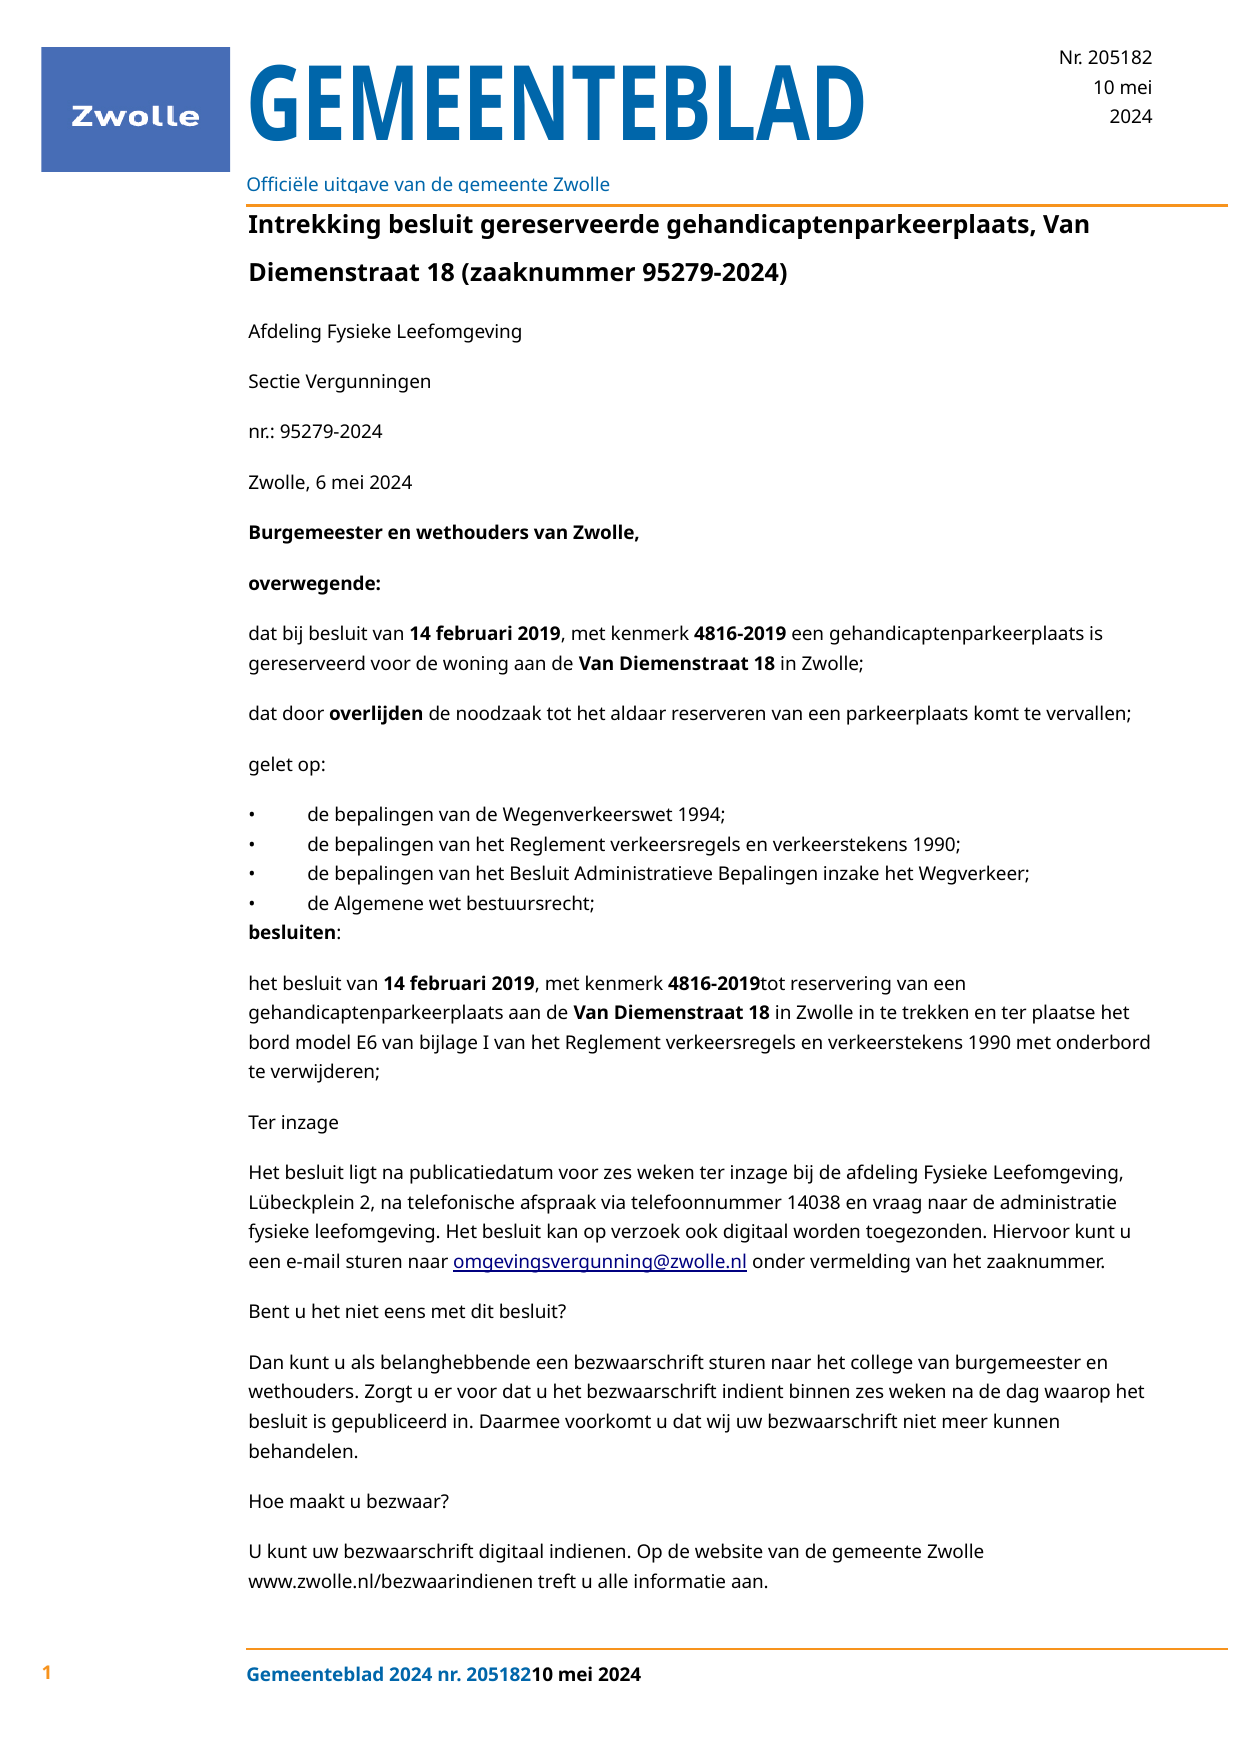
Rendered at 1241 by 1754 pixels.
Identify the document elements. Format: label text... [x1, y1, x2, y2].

picture [41, 47, 231, 172]
list de bepalingen van het Besluit Administratieve Bepalingen inzake het Wegverkeer; [248, 860, 1152, 886]
text Hoe maakt u bezwaar? [248, 1488, 1152, 1514]
text Bent u het niet eens met dit besluit? [248, 1299, 1152, 1324]
text gelet op: [248, 751, 1152, 777]
text Zwolle, 6 mei 2024 [248, 469, 1152, 495]
text nr.: 95279-2024 [248, 419, 1152, 444]
text Afdeling Fysieke Leefomgeving [248, 318, 1152, 344]
text Burgemeester en wethouders van Zwolle, [248, 519, 1152, 545]
list de bepalingen van het Reglement verkeersregels en verkeerstekens 1990; [248, 831, 1152, 857]
list de bepalingen van de Wegenverkeerswet 1994; [248, 801, 1152, 827]
text Sectie Vergunningen [248, 368, 1152, 394]
text Het besluit ligt na publicatiedatum voor zes weken ter inzage bij de afdeling Fysieke Leefomgeving, Lübeckplein 2, na telefonische afspraak via telefoonnummer 14038 en vraag naar de administratie fysieke leefomgeving. Het besluit kan op verzoek ook digitaal worden toegezonden. Hiervoor kunt u een e-mail sturen naar omgevingsvergunning@zwolle.nl onder vermelding van het zaaknummer. [248, 1159, 1152, 1274]
text overwegende: [248, 570, 1152, 596]
text het besluit van 14 februari 2019, met kenmerk 4816-2019tot reservering van een gehandicaptenparkeerplaats aan de Van Diemenstraat 18 in Zwolle in te trekken en ter plaatse het bord model E6 van bijlage I van het Reglement verkeersregels en verkeerstekens 1990 met onderbord te verwijderen; [248, 970, 1152, 1084]
text besluiten: [248, 919, 1152, 945]
text dat door overlijden de noodzaak tot het aldaar reserveren van een parkeerplaats komt te vervallen; [248, 700, 1152, 726]
text dat bij besluit van 14 februari 2019, met kenmerk 4816-2019 een gehandicaptenparkeerplaats is gereserveerd voor de woning aan de Van Diemenstraat 18 in Zwolle; [248, 620, 1152, 676]
text Ter inzage [248, 1109, 1152, 1135]
text U kunt uw bezwaarschrift digitaal indienen. Op de website van de gemeente Zwolle www.zwolle.nl/bezwaarindienen treft u alle informatie aan. [248, 1539, 1152, 1594]
text Intrekking besluit gereserveerde gehandicaptenparkeerplaats, Van Diemenstraat 18 (zaaknummer 95279-2024) [248, 207, 1152, 288]
text Dan kunt u als belanghebbende een bezwaarschrift sturen naar het college van burgemeester en wethouders. Zorgt u er voor dat u het bezwaarschrift indient binnen zes weken na de dag waarop het besluit is gepubliceerd in. Daarmee voorkomt u dat wij uw bezwaarschrift niet meer kunnen behandelen. [248, 1349, 1152, 1464]
list de Algemene wet bestuursrecht; [248, 890, 1152, 916]
